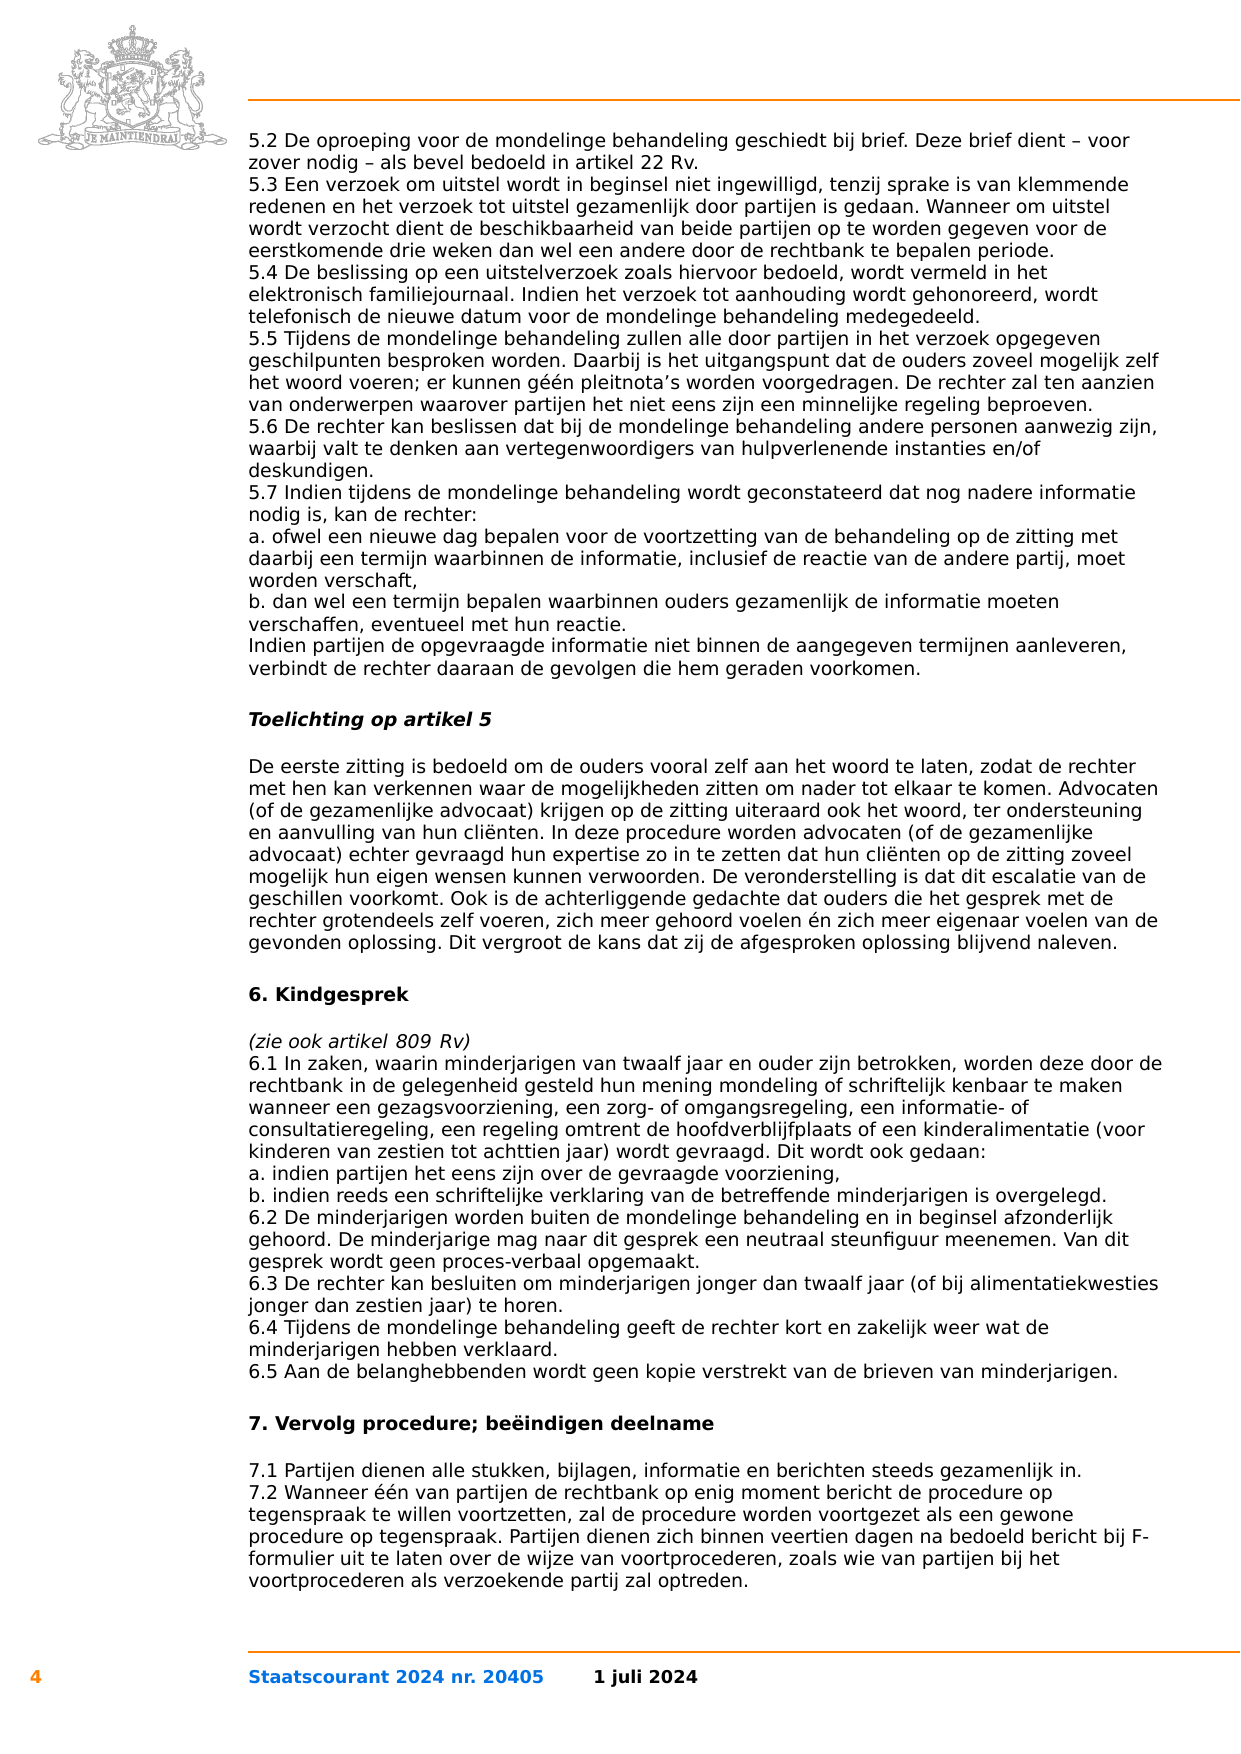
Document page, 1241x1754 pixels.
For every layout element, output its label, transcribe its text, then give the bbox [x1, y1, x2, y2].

text De eerste zitting is bedoeld om de ouders vooral zelf aan het woord te laten, zodat de rechter met hen kan verkennen waar de mogelijkheden zitten om nader tot elkaar te komen. Advocaten (of de gezamenlijke advocaat) krijgen op de zitting uiteraard ook het woord, ter ondersteuning en aanvulling van hun cliënten. In deze procedure worden advocaten (of de gezamenlijke advocaat) echter gevraagd hun expertise zo in te zetten dat hun cliënten op de zitting zoveel mogelijk hun eigen wensen kunnen verwoorden. De veronderstelling is dat dit escalatie van de geschillen voorkomt. Ook is de achterliggende gedachte dat ouders die het gesprek met de rechter grotendeels zelf voeren, zich meer gehoord voelen én zich meer eigenaar voelen van de gevonden oplossing. Dit vergroot de kans dat zij de afgesproken oplossing blijvend naleven. [248, 756, 1163, 954]
text b. indien reeds een schriftelijke verklaring van de betreffende minderjarigen is overgelegd. [248, 1185, 1163, 1207]
text 5.5 Tijdens de mondelinge behandeling zullen alle door partijen in het verzoek opgegeven geschilpunten besproken worden. Daarbij is het uitgangspunt dat de ouders zoveel mogelijk zelf het woord voeren; er kunnen géén pleitnota’s worden voorgedragen. De rechter zal ten aanzien van onderwerpen waarover partijen het niet eens zijn een minnelijke regeling beproeven. [248, 328, 1163, 416]
text 5.3 Een verzoek om uitstel wordt in beginsel niet ingewilligd, tenzij sprake is van klemmende redenen en het verzoek tot uitstel gezamenlijk door partijen is gedaan. Wanneer om uitstel wordt verzocht dient de beschikbaarheid van beide partijen op te worden gegeven voor de eerstkomende drie weken dan wel een andere door de rechtbank te bepalen periode. [248, 174, 1163, 262]
picture [38, 25, 227, 150]
text 6.1 In zaken, waarin minderjarigen van twaalf jaar en ouder zijn betrokken, worden deze door de rechtbank in de gelegenheid gesteld hun mening mondeling of schriftelijk kenbaar te maken wanneer een gezagsvoorziening, een zorg- of omgangsregeling, een informatie- of consultatieregeling, een regeling omtrent de hoofdverblijfplaats of een kinderalimentatie (voor kinderen van zestien tot achttien jaar) wordt gevraagd. Dit wordt ook gedaan: [248, 1053, 1163, 1163]
text (zie ook artikel 809 Rv) [248, 1031, 1163, 1053]
text 6.3 De rechter kan besluiten om minderjarigen jonger dan twaalf jaar (of bij alimentatiekwesties jonger dan zestien jaar) te horen. [248, 1273, 1163, 1317]
text 5.7 Indien tijdens de mondelinge behandeling wordt geconstateerd dat nog nadere informatie nodig is, kan de rechter: [248, 482, 1163, 526]
text 7.1 Partijen dienen alle stukken, bijlagen, informatie en berichten steeds gezamenlijk in. [248, 1460, 1163, 1482]
text Indien partijen de opgevraagde informatie niet binnen de aangegeven termijnen aanleveren, verbindt de rechter daaraan de gevolgen die hem geraden voorkomen. [248, 635, 1163, 679]
text a. indien partijen het eens zijn over de gevraagde voorziening, [248, 1163, 1163, 1185]
text 5.6 De rechter kan beslissen dat bij de mondelinge behandeling andere personen aanwezig zijn, waarbij valt te denken aan vertegenwoordigers van hulpverlenende instanties en/of deskundigen. [248, 416, 1163, 482]
text a. ofwel een nieuwe dag bepalen voor de voortzetting van de behandeling op de zitting met daarbij een termijn waarbinnen de informatie, inclusief de reactie van de andere partij, moet worden verschaft, [248, 526, 1163, 591]
subtitle 7. Vervolg procedure; beëindigen deelname [248, 1413, 1163, 1435]
text 7.2 Wanneer één van partijen de rechtbank op enig moment bericht de procedure op tegenspraak te willen voortzetten, zal de procedure worden voortgezet als een gewone procedure op tegenspraak. Partijen dienen zich binnen veertien dagen na bedoeld bericht bij F-formulier uit te laten over de wijze van voortprocederen, zoals wie van partijen bij het voortprocederen als verzoekende partij zal optreden. [248, 1482, 1163, 1592]
subtitle Toelichting op artikel 5 [248, 709, 1163, 731]
text 5.2 De oproeping voor de mondelinge behandeling geschiedt bij brief. Deze brief dient – voor zover nodig – als bevel bedoeld in artikel 22 Rv. [248, 130, 1163, 174]
text 6.2 De minderjarigen worden buiten de mondelinge behandeling en in beginsel afzonderlijk gehoord. De minderjarige mag naar dit gesprek een neutraal steunfiguur meenemen. Van dit gesprek wordt geen proces-verbaal opgemaakt. [248, 1207, 1163, 1273]
text 5.4 De beslissing op een uitstelverzoek zoals hiervoor bedoeld, wordt vermeld in het elektronisch familiejournaal. Indien het verzoek tot aanhouding wordt gehonoreerd, wordt telefonisch de nieuwe datum voor de mondelinge behandeling medegedeeld. [248, 262, 1163, 328]
text b. dan wel een termijn bepalen waarbinnen ouders gezamenlijk de informatie moeten verschaffen, eventueel met hun reactie. [248, 591, 1163, 635]
text 6.4 Tijdens de mondelinge behandeling geeft de rechter kort en zakelijk weer wat de minderjarigen hebben verklaard. [248, 1317, 1163, 1361]
text 6.5 Aan de belanghebbenden wordt geen kopie verstrekt van de brieven van minderjarigen. [248, 1361, 1163, 1383]
subtitle 6. Kindgesprek [248, 984, 1163, 1006]
